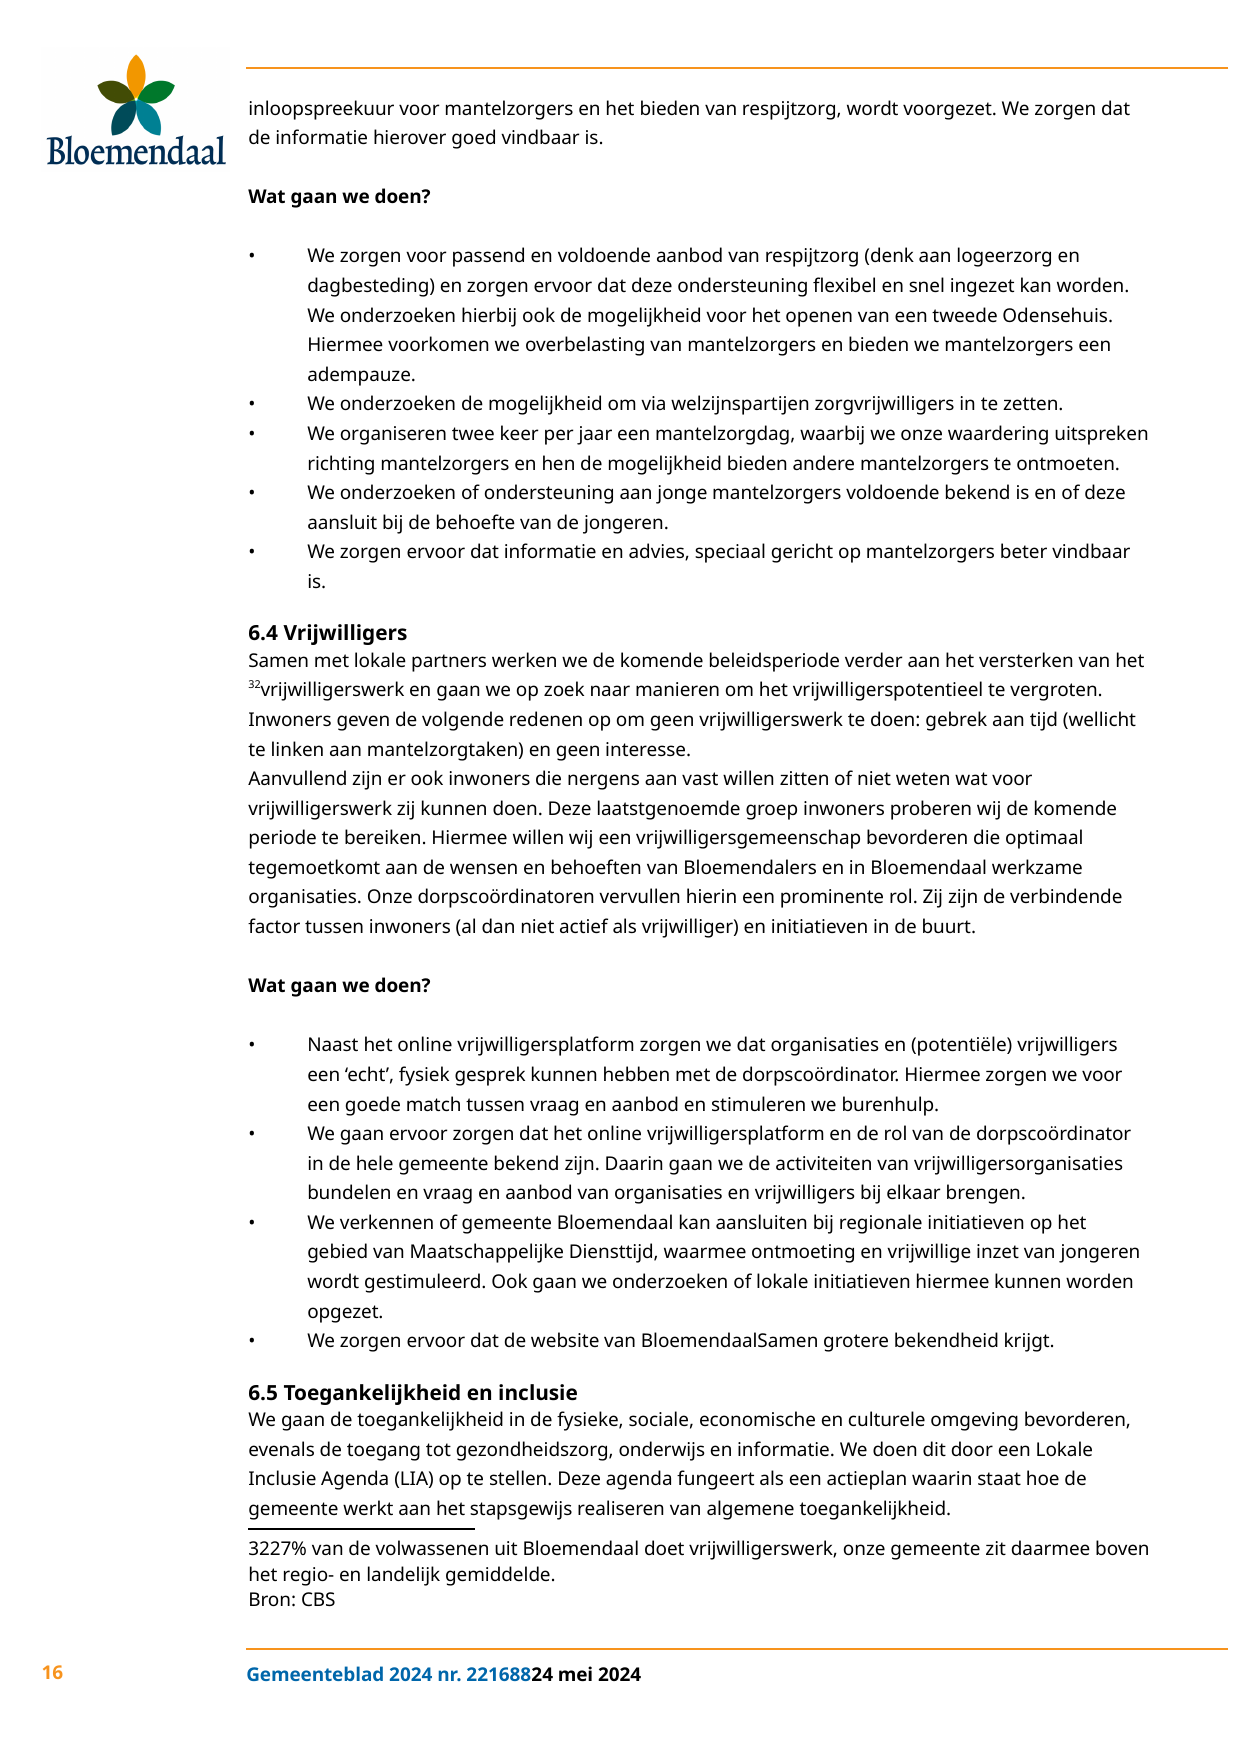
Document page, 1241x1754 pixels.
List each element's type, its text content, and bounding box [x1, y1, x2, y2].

list We zorgen voor passend en voldoende aanbod van respijtzorg (denk aan logeerzorg en dagbesteding) en zorgen ervoor dat deze ondersteuning flexibel en snel ingezet kan worden. We onderzoeken hierbij ook de mogelijkheid voor het openen van een tweede Odensehuis. Hiermee voorkomen we overbelasting van mantelzorgers en bieden we mantelzorgers een adempauze. [248, 243, 1152, 387]
text 6.4 Vrijwilligers [248, 618, 1152, 647]
list We gaan ervoor zorgen dat het online vrijwilligersplatform en de rol van de dorpscoördinator in de hele gemeente bekend zijn. Daarin gaan we de activiteiten van vrijwilligersorganisaties bundelen en vraag en aanbod van organisaties en vrijwilligers bij elkaar brengen. [248, 1120, 1152, 1205]
list We onderzoeken of ondersteuning aan jonge mantelzorgers voldoende bekend is en of deze aansluit bij de behoefte van de jongeren. [248, 479, 1152, 535]
text Aanvullend zijn er ook inwoners die nergens aan vast willen zitten of niet weten wat voor vrijwilligerswerk zij kunnen doen. Deze laatstgenoemde groep inwoners proberen wij de komende periode te bereiken. Hiermee willen wij een vrijwilligersgemeenschap bevorderen die optimaal tegemoetkomt aan de wensen en behoeften van Bloemendalers en in Bloemendaal werkzame organisaties. Onze dorpscoördinatoren vervullen hierin een prominente rol. Zij zijn de verbindende factor tussen inwoners (al dan niet actief als vrijwilliger) en initiatieven in de buurt. [248, 765, 1152, 939]
text Wat gaan we doen? [248, 183, 1152, 209]
text Wat gaan we doen? [248, 972, 1152, 998]
list We onderzoeken de mogelijkheid om via welzijnspartijen zorgvrijwilligers in te zetten. [248, 391, 1152, 416]
text Bron: CBS [248, 1586, 1152, 1612]
list We verkennen of gemeente Bloemendaal kan aansluiten bij regionale initiatieven op het gebied van Maatschappelijke Diensttijd, waarmee ontmoeting en vrijwillige inzet van jongeren wordt gestimuleerd. Ook gaan we onderzoeken of lokale initiatieven hiermee kunnen worden opgezet. [248, 1209, 1152, 1323]
list We organiseren twee keer per jaar een mantelzorgdag, waarbij we onze waardering uitspreken richting mantelzorgers en hen de mogelijkheid bieden andere mantelzorgers te ontmoeten. [248, 420, 1152, 476]
list We zorgen ervoor dat informatie en advies, speciaal gericht op mantelzorgers beter vindbaar is. [248, 538, 1152, 594]
text 6.5 Toegankelijkheid en inclusie [248, 1378, 1152, 1406]
text Samen met lokale partners werken we de komende beleidsperiode verder aan het versterken van het vrijwilligerswerk en gaan we op zoek naar manieren om het vrijwilligerspotentieel te vergroten. Inwoners geven de volgende redenen op om geen vrijwilligerswerk te doen: gebrek aan tijd (wellicht te linken aan mantelzorgtaken) en geen interesse. [248, 647, 1152, 761]
text We gaan de toegankelijkheid in de fysieke, sociale, economische en culturele omgeving bevorderen, evenals de toegang tot gezondheidszorg, onderwijs en informatie. We doen dit door een Lokale Inclusie Agenda (LIA) op te stellen. Deze agenda fungeert als een actieplan waarin staat hoe de gemeente werkt aan het stapsgewijs realiseren van algemene toegankelijkheid. [248, 1406, 1152, 1521]
list Naast het online vrijwilligersplatform zorgen we dat organisaties en (potentiële) vrijwilligers een ‘echt’, fysiek gesprek kunnen hebben met de dorpscoördinator. Hiermee zorgen we voor een goede match tussen vraag en aanbod en stimuleren we burenhulp. [248, 1032, 1152, 1116]
picture [41, 47, 231, 172]
list We zorgen ervoor dat de website van BloemendaalSamen grotere bekendheid krijgt. [248, 1327, 1152, 1353]
text inloopspreekuur voor mantelzorgers en het bieden van respijtzorg, wordt voorgezet. We zorgen dat de informatie hierover goed vindbaar is. [248, 95, 1152, 150]
text 27% van de volwassenen uit Bloemendaal doet vrijwilligerswerk, onze gemeente zit daarmee boven het regio- en landelijk gemiddelde. [248, 1535, 1152, 1586]
